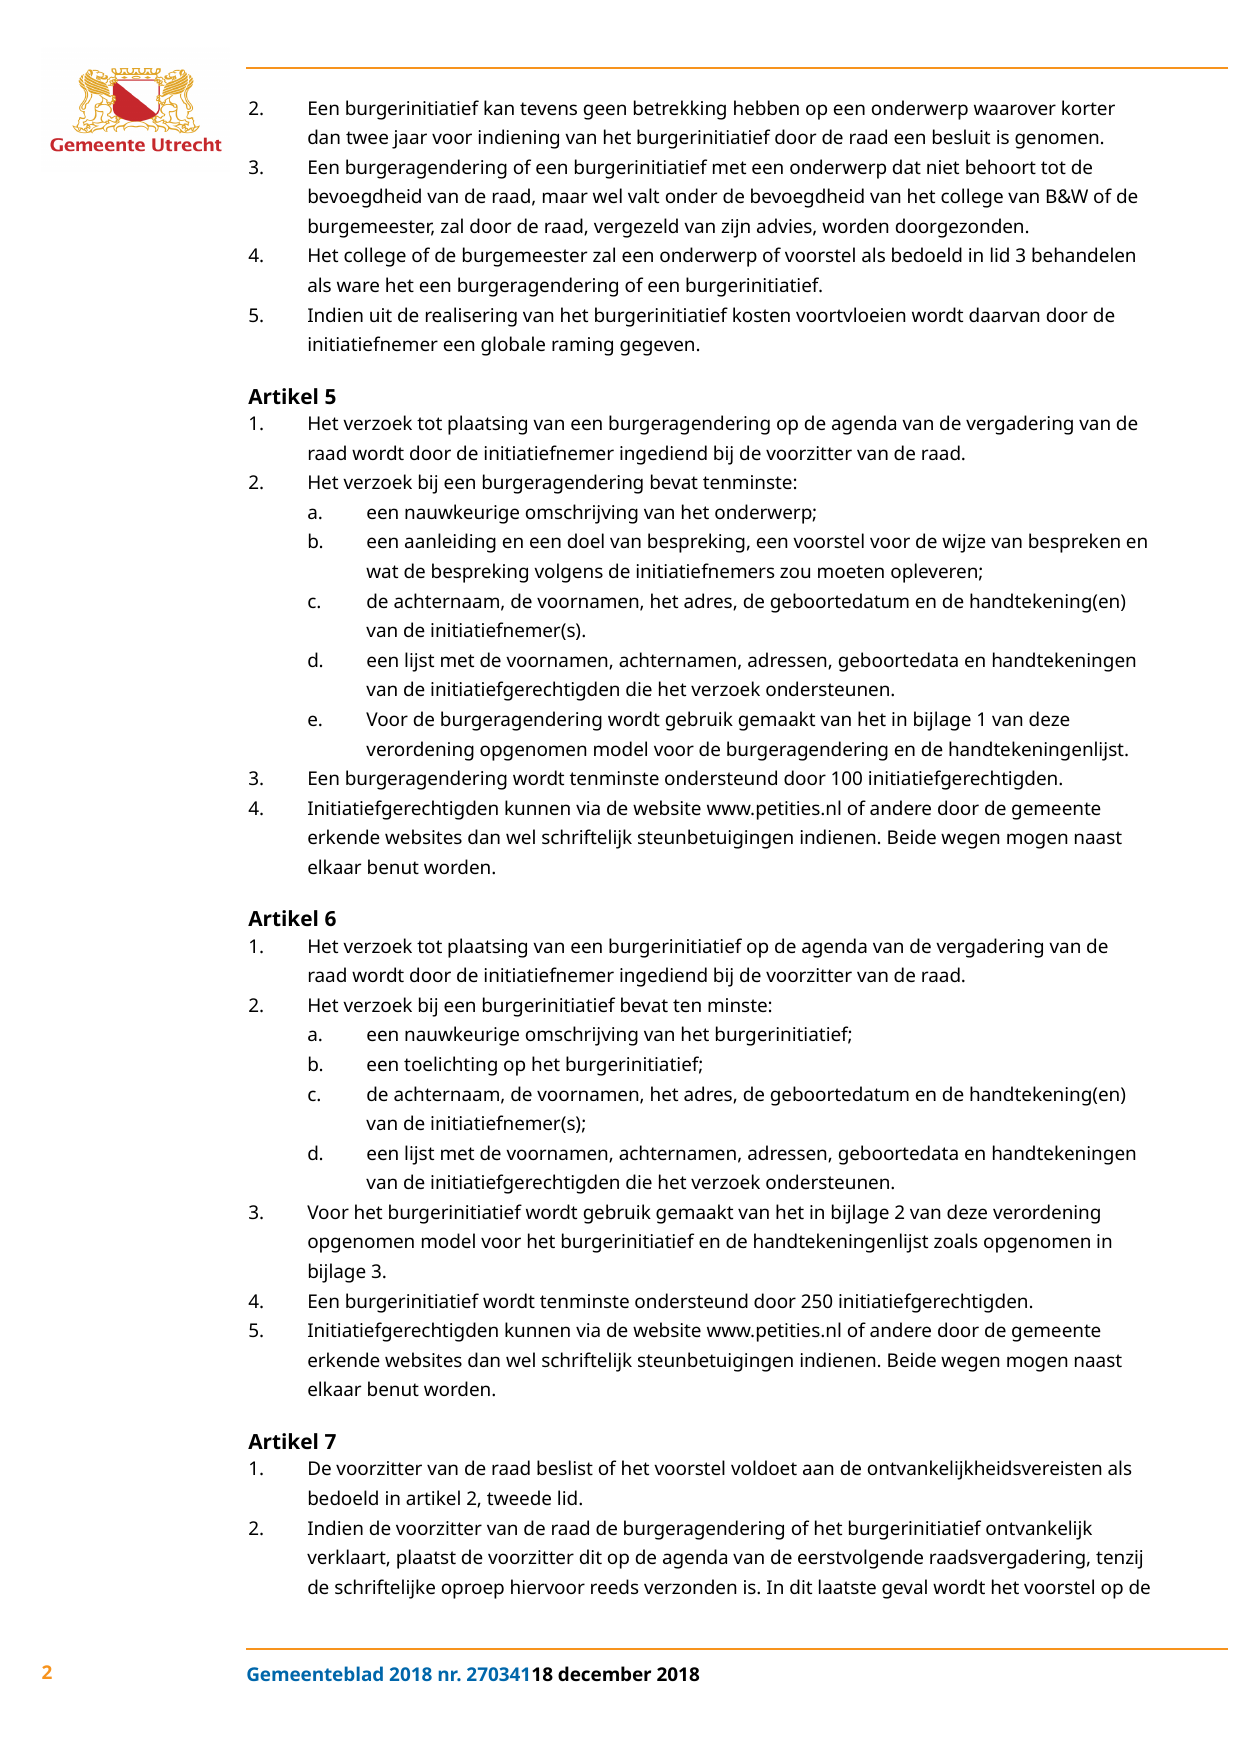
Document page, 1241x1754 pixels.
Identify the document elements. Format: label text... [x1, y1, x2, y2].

list de achternaam, de voornamen, het adres, de geboortedatum en de handtekening(en) van de initiatiefnemer(s); [307, 1081, 1152, 1136]
list Indien de voorzitter van de raad de burgeragendering of het burgerinitiatief ontvankelijk verklaart, plaatst de voorzitter dit op de agenda van de eerstvolgende raadsvergadering, tenzij de schriftelijke oproep hiervoor reeds verzonden is. In dit laatste geval wordt het voorstel op de [248, 1515, 1152, 1599]
list een lijst met de voornamen, achternamen, adressen, geboortedata en handtekeningen van de initiatiefgerechtigden die het verzoek ondersteunen. [307, 1140, 1152, 1195]
list Een burgeragendering of een burgerinitiatief met een onderwerp dat niet behoort tot de bevoegdheid van de raad, maar wel valt onder de bevoegdheid van het college van B&W of de burgemeester, zal door de raad, vergezeld van zijn advies, worden doorgezonden. [248, 154, 1152, 239]
list Een burgeragendering wordt tenminste ondersteund door 100 initiatiefgerechtigden. [248, 765, 1152, 791]
list een nauwkeurige omschrijving van het burgerinitiatief; [307, 1022, 1152, 1047]
list Een burgerinitiatief kan tevens geen betrekking hebben op een onderwerp waarover korter dan twee jaar voor indiening van het burgerinitiatief door de raad een besluit is genomen. [248, 95, 1152, 150]
list Het verzoek bij een burgerinitiatief bevat ten minste: [248, 992, 1152, 1018]
list een nauwkeurige omschrijving van het onderwerp; [307, 499, 1152, 525]
list Indien uit de realisering van het burgerinitiatief kosten voortvloeien wordt daarvan door de initiatiefnemer een globale raming gegeven. [248, 302, 1152, 357]
text Artikel 5 [248, 382, 1152, 410]
list de achternaam, de voornamen, het adres, de geboortedatum en de handtekening(en) van de initiatiefnemer(s). [307, 588, 1152, 643]
list een aanleiding en een doel van bespreking, een voorstel voor de wijze van bespreken en wat de bespreking volgens de initiatiefnemers zou moeten opleveren; [307, 529, 1152, 584]
list Het verzoek bij een burgeragendering bevat tenminste: [248, 469, 1152, 495]
list De voorzitter van de raad beslist of het voorstel voldoet aan de ontvankelijkheidsvereisten als bedoeld in artikel 2, tweede lid. [248, 1456, 1152, 1511]
text Artikel 7 [248, 1427, 1152, 1456]
list Initiatiefgerechtigden kunnen via de website www.petities.nl of andere door de gemeente erkende websites dan wel schriftelijk steunbetuigingen indienen. Beide wegen mogen naast elkaar benut worden. [248, 795, 1152, 880]
list Een burgerinitiatief wordt tenminste ondersteund door 250 initiatiefgerechtigden. [248, 1288, 1152, 1314]
list Voor het burgerinitiatief wordt gebruik gemaakt van het in bijlage 2 van deze verordening opgenomen model voor het burgerinitiatief en de handtekeningenlijst zoals opgenomen in bijlage 3. [248, 1199, 1152, 1284]
list Het college of de burgemeester zal een onderwerp of voorstel als bedoeld in lid 3 behandelen als ware het een burgeragendering of een burgerinitiatief. [248, 243, 1152, 298]
picture [41, 47, 231, 172]
list Het verzoek tot plaatsing van een burgerinitiatief op de agenda van de vergadering van de raad wordt door de initiatiefnemer ingediend bij de voorzitter van de raad. [248, 933, 1152, 988]
list een lijst met de voornamen, achternamen, adressen, geboortedata en handtekeningen van de initiatiefgerechtigden die het verzoek ondersteunen. [307, 647, 1152, 702]
list Voor de burgeragendering wordt gebruik gemaakt van het in bijlage 1 van deze verordening opgenomen model voor de burgeragendering en de handtekeningenlijst. [307, 706, 1152, 761]
text Artikel 6 [248, 904, 1152, 933]
list Initiatiefgerechtigden kunnen via de website www.petities.nl of andere door de gemeente erkende websites dan wel schriftelijk steunbetuigingen indienen. Beide wegen mogen naast elkaar benut worden. [248, 1317, 1152, 1402]
list een toelichting op het burgerinitiatief; [307, 1051, 1152, 1077]
list Het verzoek tot plaatsing van een burgeragendering op de agenda van de vergadering van de raad wordt door de initiatiefnemer ingediend bij de voorzitter van de raad. [248, 410, 1152, 466]
